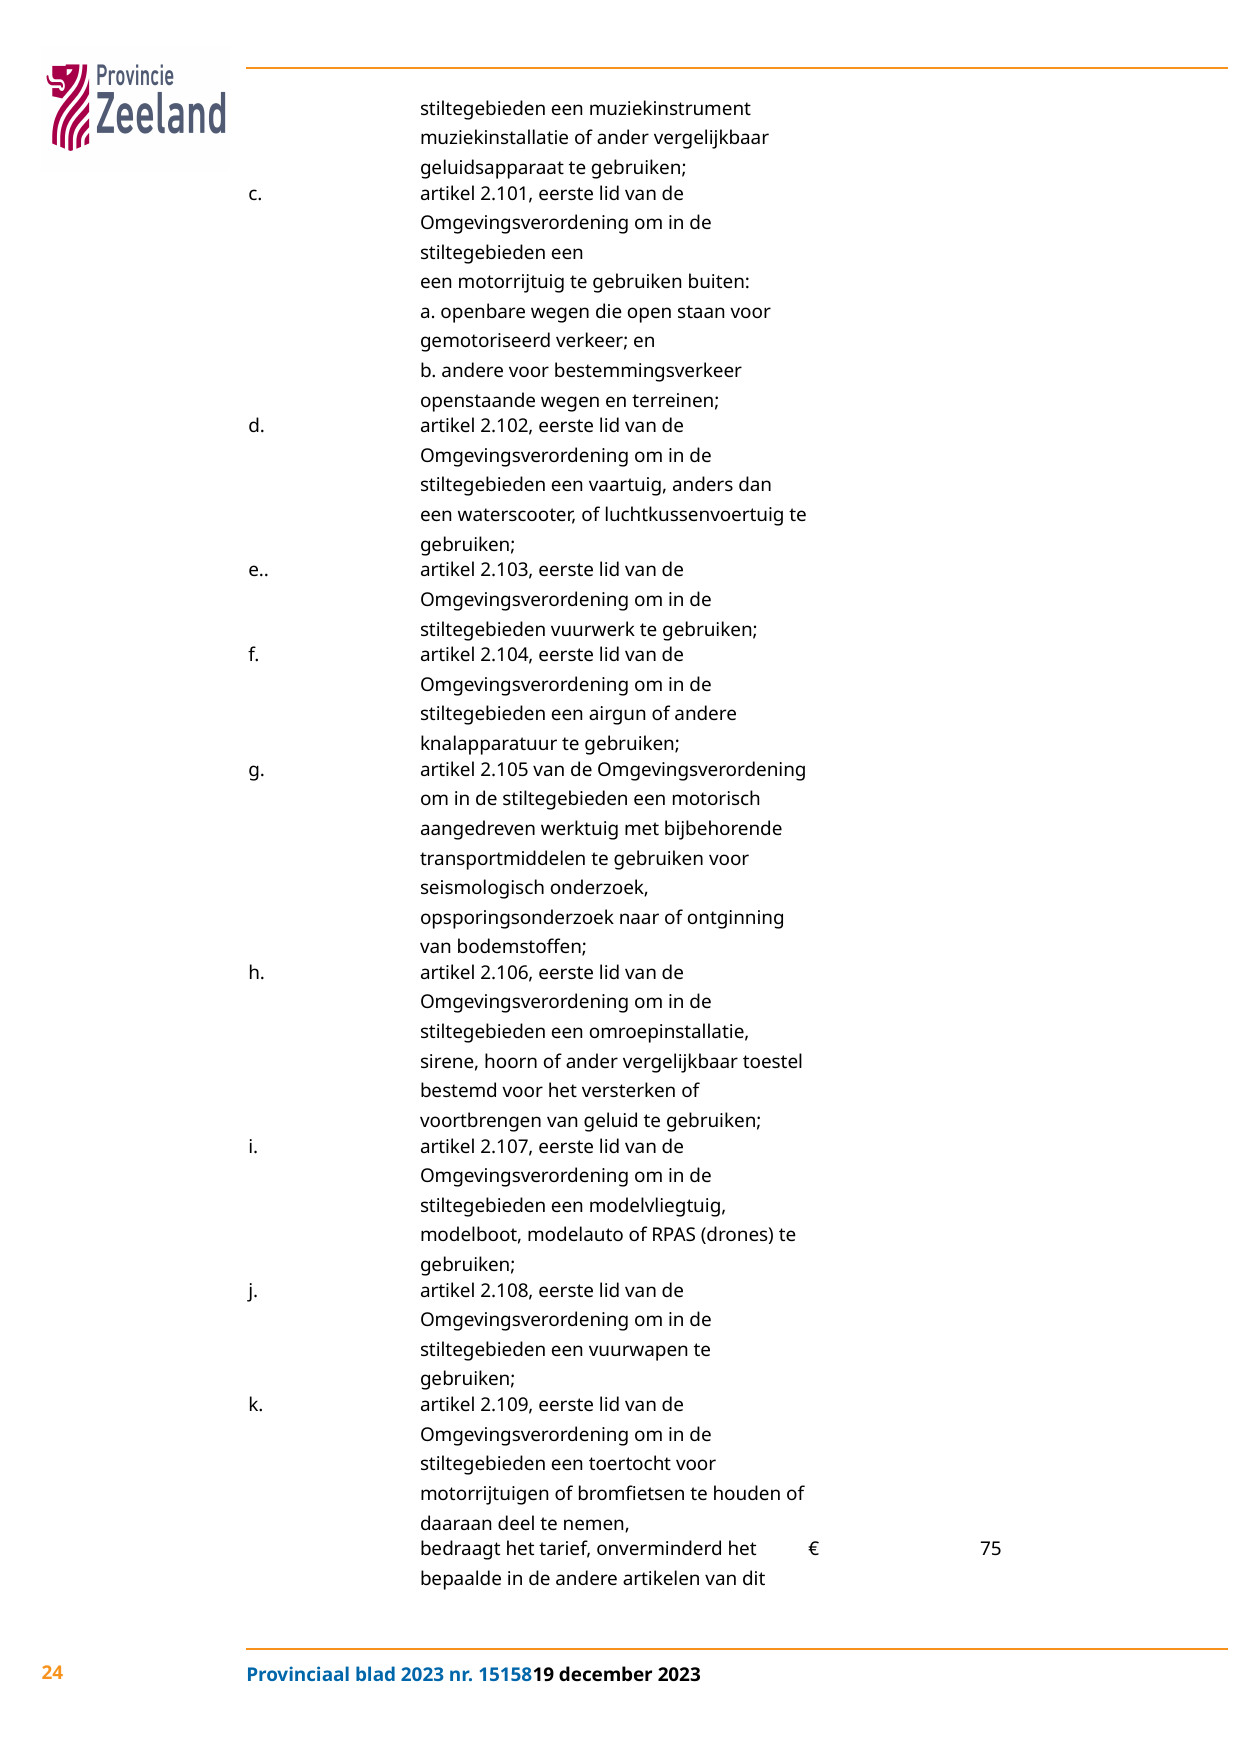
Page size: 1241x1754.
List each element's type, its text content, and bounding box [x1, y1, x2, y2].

table_cell [808, 95, 980, 180]
table_cell k. [248, 1391, 420, 1535]
table_cell artikel 2.107, eerste lid van de Omgevingsverordening om in de stiltegebieden een modelvliegtuig, modelboot, modelauto of RPAS (drones) te gebruiken; [420, 1133, 808, 1277]
table_cell g. [248, 756, 420, 959]
table_cell [808, 756, 980, 959]
table_cell [248, 1535, 420, 1591]
table_cell j. [248, 1277, 420, 1391]
table_cell [980, 756, 1152, 959]
table_cell [980, 1391, 1152, 1535]
table_cell artikel 2.103, eerste lid van de Omgevingsverordening om in de stiltegebieden vuurwerk te gebruiken; [420, 557, 808, 641]
table_cell e.. [248, 557, 420, 641]
table_cell [808, 1391, 980, 1535]
table_cell [808, 959, 980, 1133]
table_cell artikel 2.106, eerste lid van de Omgevingsverordening om in de stiltegebieden een omroepinstallatie, sirene, hoorn of ander vergelijkbaar toestel bestemd voor het versterken of voortbrengen van geluid te gebruiken; [420, 959, 808, 1133]
table_cell h. [248, 959, 420, 1133]
table_cell artikel 2.105 van de Omgevingsverordening om in de stiltegebieden een motorisch aangedreven werktuig met bijbehorende transportmiddelen te gebruiken voor seismologisch onderzoek, opsporingsonderzoek naar of ontginning van bodemstoffen; [420, 756, 808, 959]
table_cell [980, 95, 1152, 180]
table_cell [980, 641, 1152, 756]
table_cell [980, 557, 1152, 641]
table_cell [980, 1133, 1152, 1277]
table_cell artikel 2.102, eerste lid van de Omgevingsverordening om in de stiltegebieden een vaartuig, anders dan een waterscooter, of luchtkussenvoertuig te gebruiken; [420, 413, 808, 557]
table_cell i. [248, 1133, 420, 1277]
table_cell [980, 1277, 1152, 1391]
table_cell bedraagt het tarief, onverminderd het bepaalde in de andere artikelen van dit [420, 1535, 808, 1591]
table_cell [808, 180, 980, 412]
table_cell [980, 413, 1152, 557]
table_cell artikel 2.104, eerste lid van de Omgevingsverordening om in de stiltegebieden een airgun of andere knalapparatuur te gebruiken; [420, 641, 808, 756]
table_cell [808, 1133, 980, 1277]
table_cell [248, 95, 420, 180]
table_cell [808, 557, 980, 641]
table_cell [980, 959, 1152, 1133]
table_cell c. [248, 180, 420, 412]
table_cell artikel 2.108, eerste lid van de Omgevingsverordening om in de stiltegebieden een vuurwapen te gebruiken; [420, 1277, 808, 1391]
table_cell f. [248, 641, 420, 756]
table_cell 75 [980, 1535, 1152, 1591]
table_cell [808, 413, 980, 557]
table_cell € [808, 1535, 980, 1591]
table_cell artikel 2.109, eerste lid van de Omgevingsverordening om in de stiltegebieden een toertocht voor motorrijtuigen of bromfietsen te houden of daaraan deel te nemen, [420, 1391, 808, 1535]
table_cell artikel 2.101, eerste lid van de Omgevingsverordening om in de stiltegebieden een een motorrijtuig te gebruiken buiten: a. openbare wegen die open staan voor gemotoriseerd verkeer; en b. andere voor bestemmingsverkeer openstaande wegen en terreinen; [420, 180, 808, 412]
table_cell d. [248, 413, 420, 557]
table_cell [980, 180, 1152, 412]
table_cell [808, 1277, 980, 1391]
picture [41, 47, 231, 172]
table_cell [808, 641, 980, 756]
table_cell stiltegebieden een muziekinstrument muziekinstallatie of ander vergelijkbaar geluidsapparaat te gebruiken; [420, 95, 808, 180]
